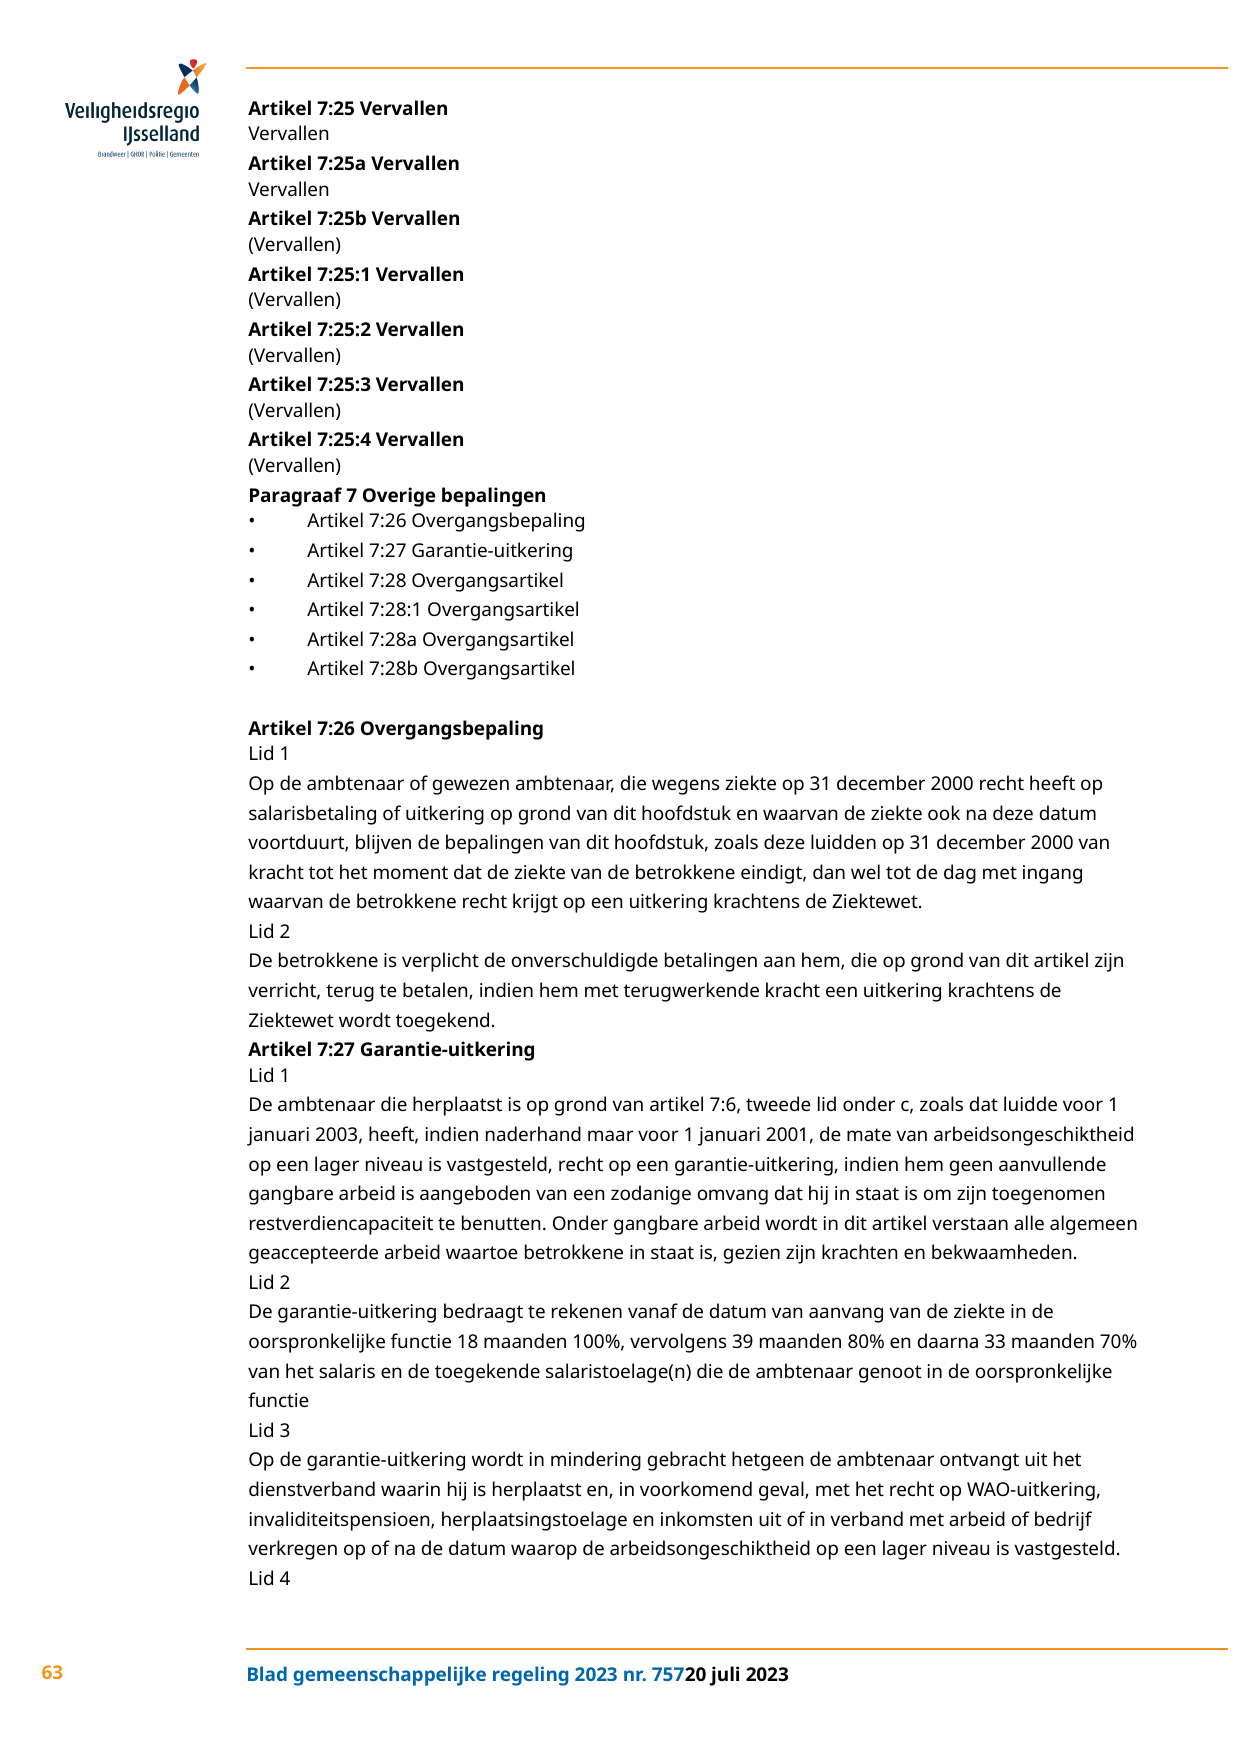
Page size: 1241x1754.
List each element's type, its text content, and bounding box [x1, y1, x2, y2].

text Vervallen [248, 121, 1152, 146]
text Vervallen [248, 176, 1152, 202]
picture [41, 47, 231, 172]
text De garantie-uitkering bedraagt te rekenen vanaf de datum van aanvang van de ziekte in de oorspronkelijke functie 18 maanden 100%, vervolgens 39 maanden 80% en daarna 33 maanden 70% van het salaris en de toegekende salaristoelage(n) die de ambtenaar genoot in de oorspronkelijke functie [248, 1299, 1152, 1413]
text Artikel 7:26 Overgangsbepaling [248, 715, 1152, 741]
text Artikel 7:25a Vervallen [248, 150, 1152, 176]
text Artikel 7:25b Vervallen [248, 205, 1152, 231]
text Artikel 7:25:1 Vervallen [248, 261, 1152, 286]
text (Vervallen) [248, 231, 1152, 257]
text Lid 2 [248, 1269, 1152, 1295]
text Artikel 7:25:2 Vervallen [248, 316, 1152, 342]
text (Vervallen) [248, 452, 1152, 478]
text (Vervallen) [248, 397, 1152, 423]
list Artikel 7:28 Overgangsartikel [248, 567, 1152, 593]
list Artikel 7:28a Overgangsartikel [248, 626, 1152, 652]
list Artikel 7:28b Overgangsartikel [248, 656, 1152, 681]
text Artikel 7:25 Vervallen [248, 95, 1152, 121]
text Lid 4 [248, 1565, 1152, 1591]
text (Vervallen) [248, 342, 1152, 367]
text De ambtenaar die herplaatst is op grond van artikel 7:6, tweede lid onder c, zoals dat luidde voor 1 januari 2003, heeft, indien naderhand maar voor 1 januari 2001, de mate van arbeidsongeschiktheid op een lager niveau is vastgesteld, recht op een garantie-uitkering, indien hem geen aanvullende gangbare arbeid is aangeboden van een zodanige omvang dat hij in staat is om zijn toegenomen restverdiencapaciteit te benutten. Onder gangbare arbeid wordt in dit artikel verstaan alle algemeen geaccepteerde arbeid waartoe betrokkene in staat is, gezien zijn krachten en bekwaamheden. [248, 1092, 1152, 1265]
text Lid 1 [248, 741, 1152, 766]
text Lid 3 [248, 1417, 1152, 1443]
list Artikel 7:28:1 Overgangsartikel [248, 596, 1152, 622]
text De betrokkene is verplicht de onverschuldigde betalingen aan hem, die op grond van dit artikel zijn verricht, terug te betalen, indien hem met terugwerkende kracht een uitkering krachtens de Ziektewet wordt toegekend. [248, 948, 1152, 1032]
list Artikel 7:27 Garantie-uitkering [248, 537, 1152, 563]
text Artikel 7:25:4 Vervallen [248, 427, 1152, 452]
text Lid 1 [248, 1062, 1152, 1088]
text Artikel 7:27 Garantie-uitkering [248, 1036, 1152, 1062]
text (Vervallen) [248, 286, 1152, 312]
text Paragraaf 7 Overige bepalingen [248, 482, 1152, 508]
text Artikel 7:25:3 Vervallen [248, 371, 1152, 397]
list Artikel 7:26 Overgangsbepaling [248, 508, 1152, 533]
text Op de ambtenaar of gewezen ambtenaar, die wegens ziekte op 31 december 2000 recht heeft op salarisbetaling of uitkering op grond van dit hoofdstuk en waarvan de ziekte ook na deze datum voortduurt, blijven de bepalingen van dit hoofdstuk, zoals deze luidden op 31 december 2000 van kracht tot het moment dat de ziekte van de betrokkene eindigt, dan wel tot de dag met ingang waarvan de betrokkene recht krijgt op een uitkering krachtens de Ziektewet. [248, 770, 1152, 914]
text Op de garantie-uitkering wordt in mindering gebracht hetgeen de ambtenaar ontvangt uit het dienstverband waarin hij is herplaatst en, in voorkomend geval, met het recht op WAO-uitkering, invaliditeitspensioen, herplaatsingstoelage en inkomsten uit of in verband met arbeid of bedrijf verkregen op of na de datum waarop de arbeidsongeschiktheid op een lager niveau is vastgesteld. [248, 1447, 1152, 1561]
text Lid 2 [248, 918, 1152, 944]
